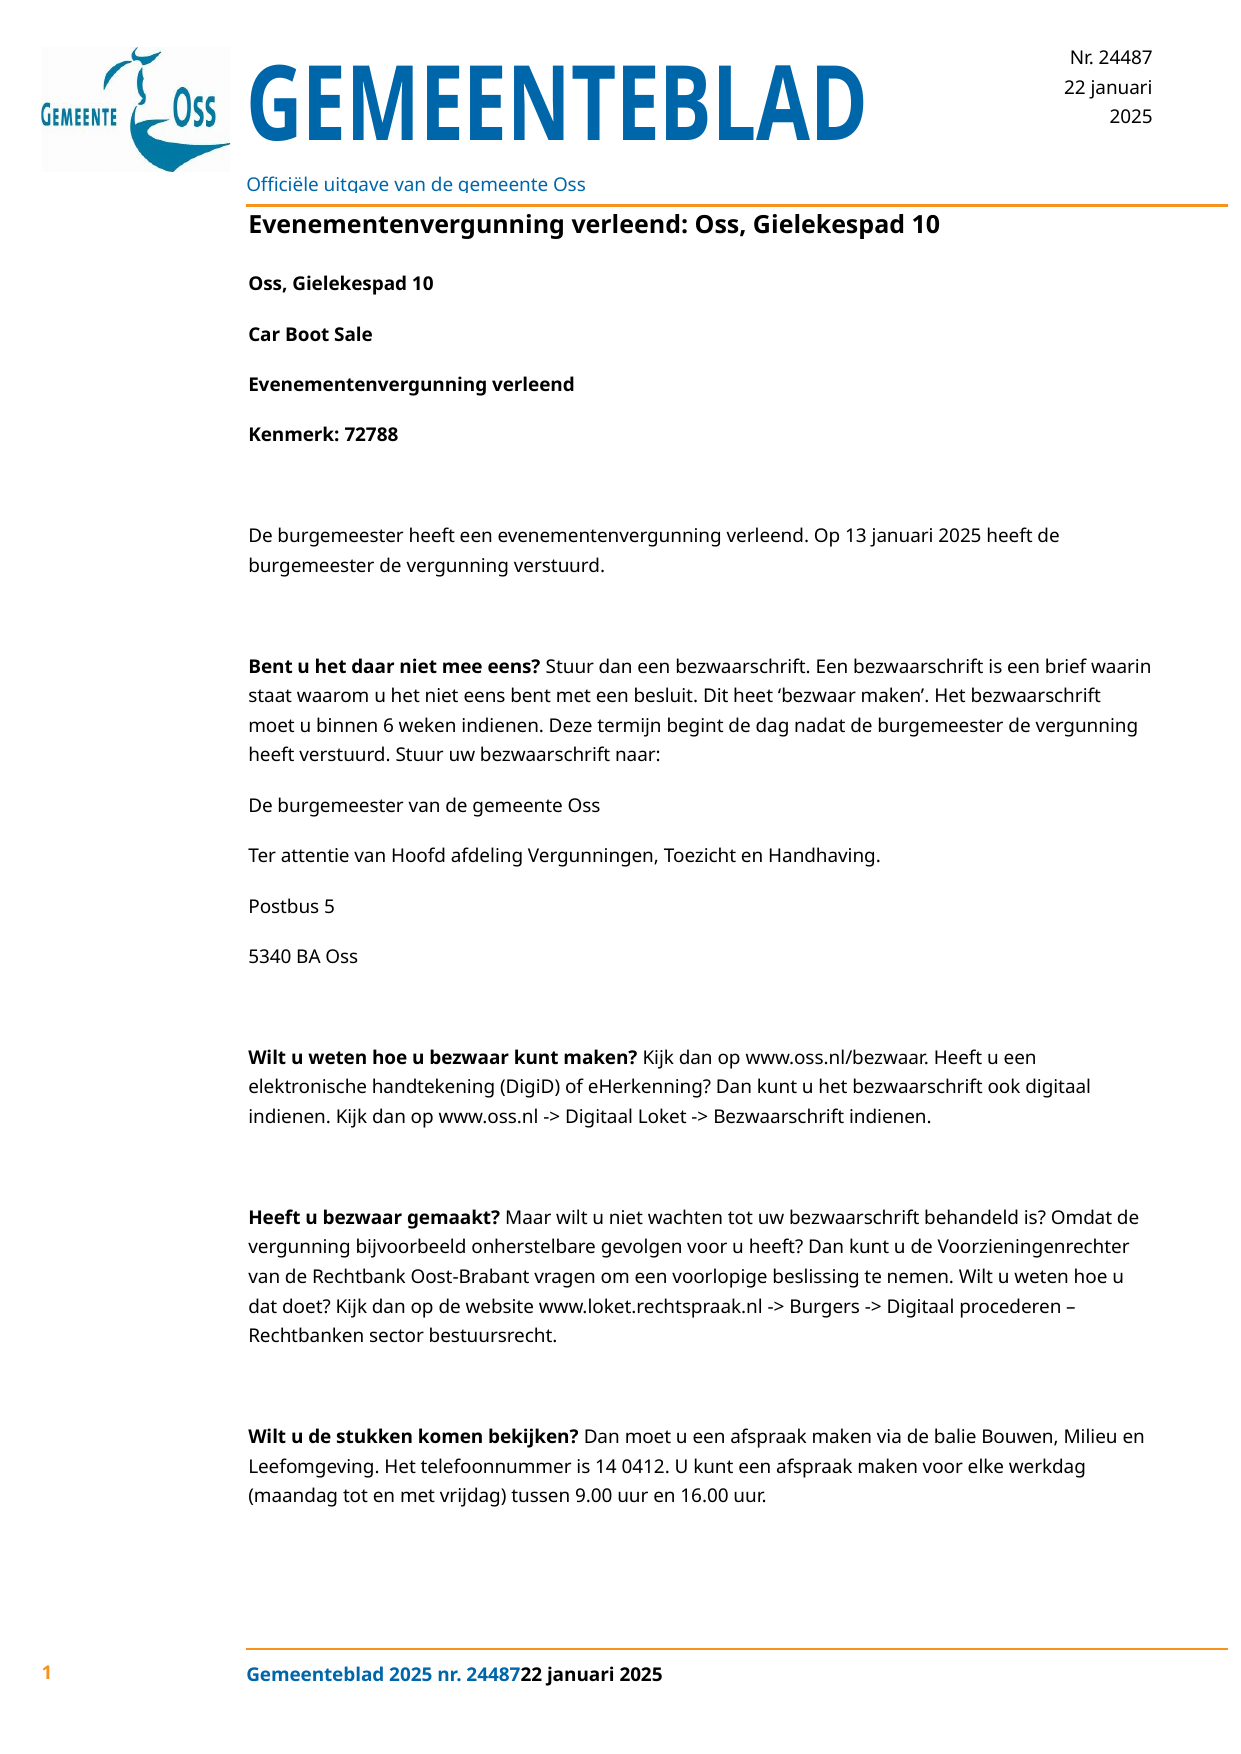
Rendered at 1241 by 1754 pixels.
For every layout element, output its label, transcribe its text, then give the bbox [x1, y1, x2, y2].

text Car Boot Sale [248, 321, 1152, 346]
text De burgemeester van de gemeente Oss [248, 792, 1152, 818]
text De burgemeester heeft een evenementenvergunning verleend. Op 13 januari 2025 heeft de burgemeester de vergunning verstuurd. [248, 522, 1152, 578]
text Kenmerk: 72788 [248, 422, 1152, 447]
text Oss, Gielekespad 10 [248, 270, 1152, 296]
text Evenementenvergunning verleend [248, 371, 1152, 397]
text Postbus 5 [248, 893, 1152, 918]
picture [41, 47, 231, 172]
text Ter attentie van Hoofd afdeling Vergunningen, Toezicht en Handhaving. [248, 842, 1152, 868]
text Wilt u de stukken komen bekijken? Dan moet u een afspraak maken via de balie Bouwen, Milieu en Leefomgeving. Het telefoonnummer is 14 0412. U kunt een afspraak maken voor elke werkdag (maandag tot en met vrijdag) tussen 9.00 uur en 16.00 uur. [248, 1423, 1152, 1508]
text Evenementenvergunning verleend: Oss, Gielekespad 10 [248, 207, 1152, 241]
text Heeft u bezwaar gemaakt? Maar wilt u niet wachten tot uw bezwaarschrift behandeld is? Omdat de vergunning bijvoorbeeld onherstelbare gevolgen voor u heeft? Dan kunt u de Voorzieningenrechter van de Rechtbank Oost-Brabant vragen om een voorlopige beslissing te nemen. Wilt u weten hoe u dat doet? Kijk dan op de website www.loket.rechtspraak.nl -> Burgers -> Digitaal procederen – Rechtbanken sector bestuursrecht. [248, 1204, 1152, 1348]
text Wilt u weten hoe u bezwaar kunt maken? Kijk dan op www.oss.nl/bezwaar. Heeft u een elektronische handtekening (DigiD) of eHerkenning? Dan kunt u het bezwaarschrift ook digitaal indienen. Kijk dan op www.oss.nl -> Digitaal Loket -> Bezwaarschrift indienen. [248, 1044, 1152, 1129]
text 5340 BA Oss [248, 943, 1152, 969]
text Bent u het daar niet mee eens? Stuur dan een bezwaarschrift. Een bezwaarschrift is een brief waarin staat waarom u het niet eens bent met een besluit. Dit heet ‘bezwaar maken’. Het bezwaarschrift moet u binnen 6 weken indienen. Deze termijn begint de dag nadat de burgemeester de vergunning heeft verstuurd. Stuur uw bezwaarschrift naar: [248, 653, 1152, 767]
